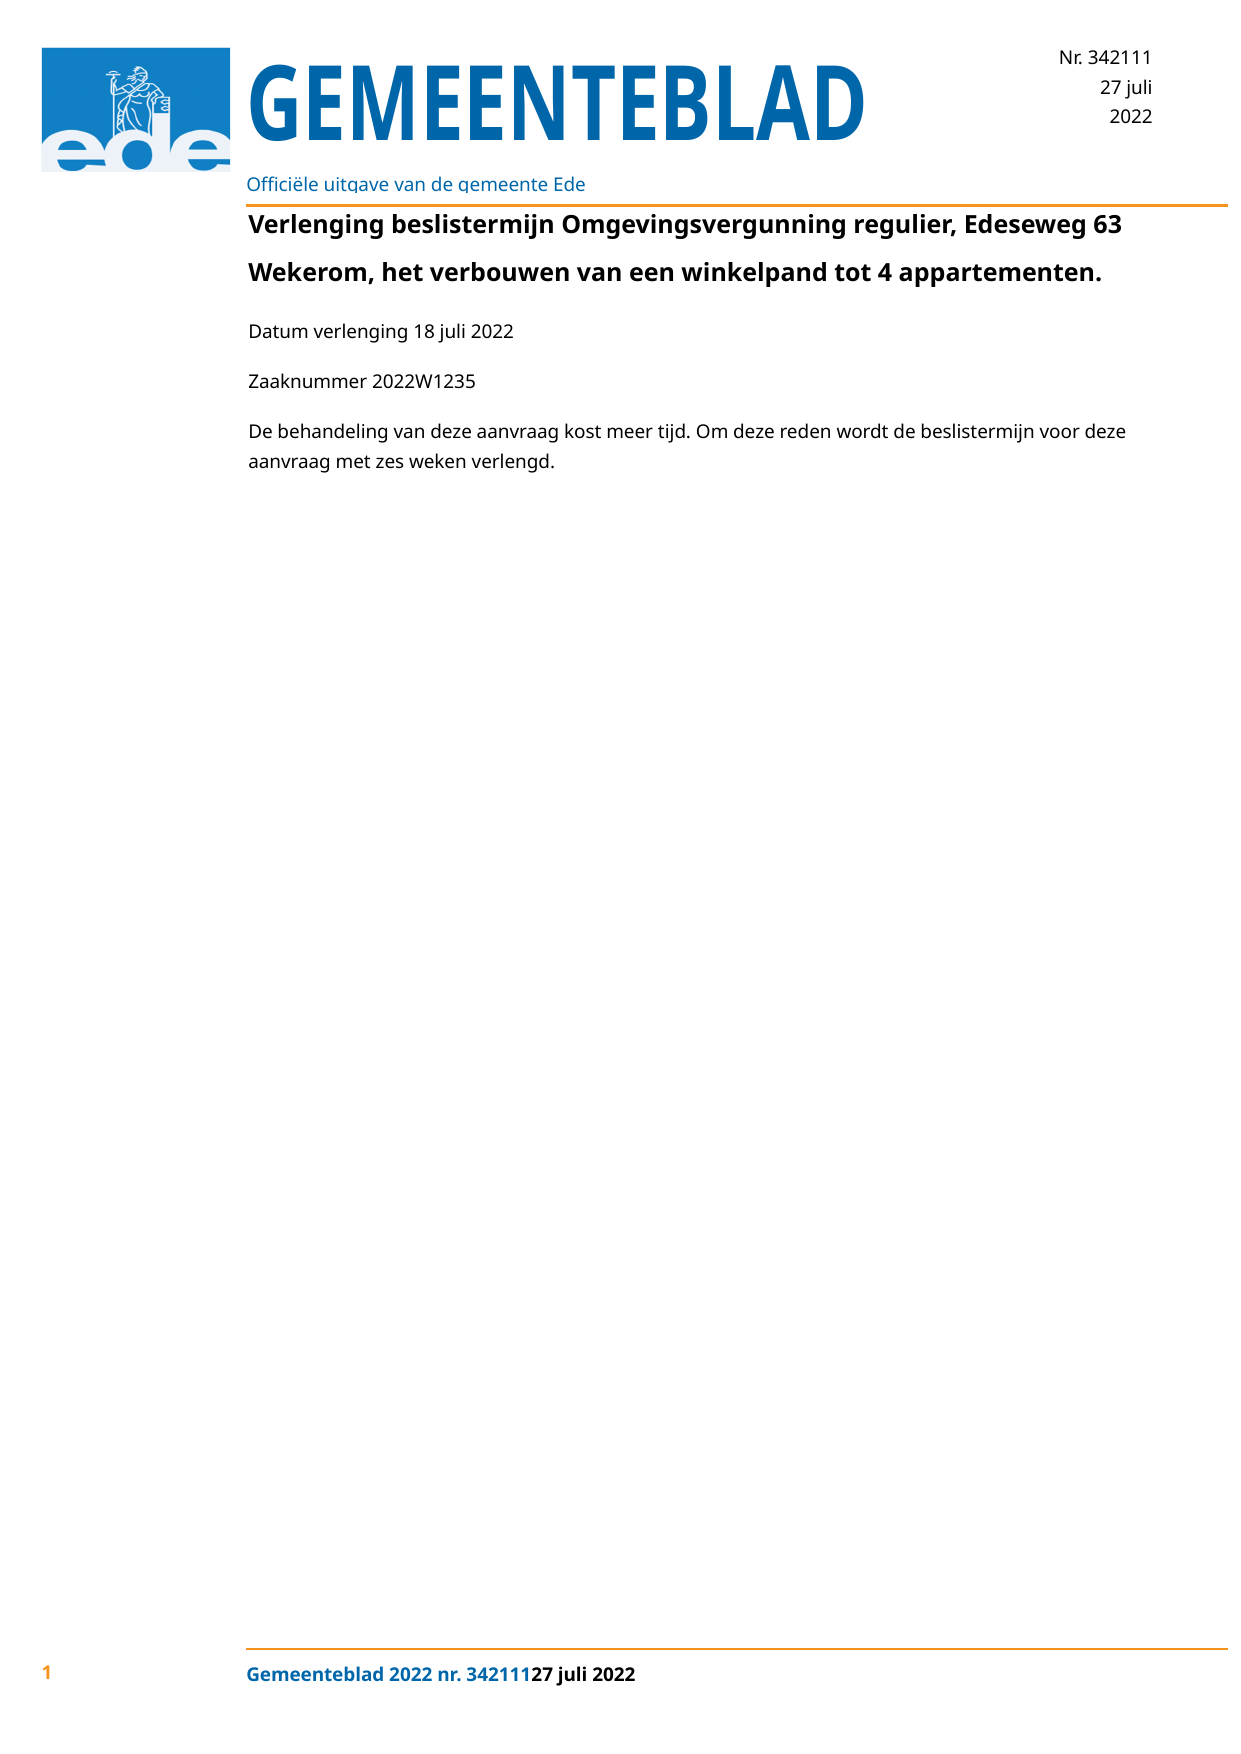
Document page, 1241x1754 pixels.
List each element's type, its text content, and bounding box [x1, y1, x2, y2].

text Zaaknummer 2022W1235 [248, 368, 1152, 394]
text Verlenging beslistermijn Omgevingsvergunning regulier, Edeseweg 63 Wekerom, het verbouwen van een winkelpand tot 4 appartementen. [248, 207, 1152, 288]
picture [41, 47, 231, 172]
text Datum verlenging 18 juli 2022 [248, 318, 1152, 344]
text De behandeling van deze aanvraag kost meer tijd. Om deze reden wordt de beslistermijn voor deze aanvraag met zes weken verlengd. [248, 419, 1152, 474]
